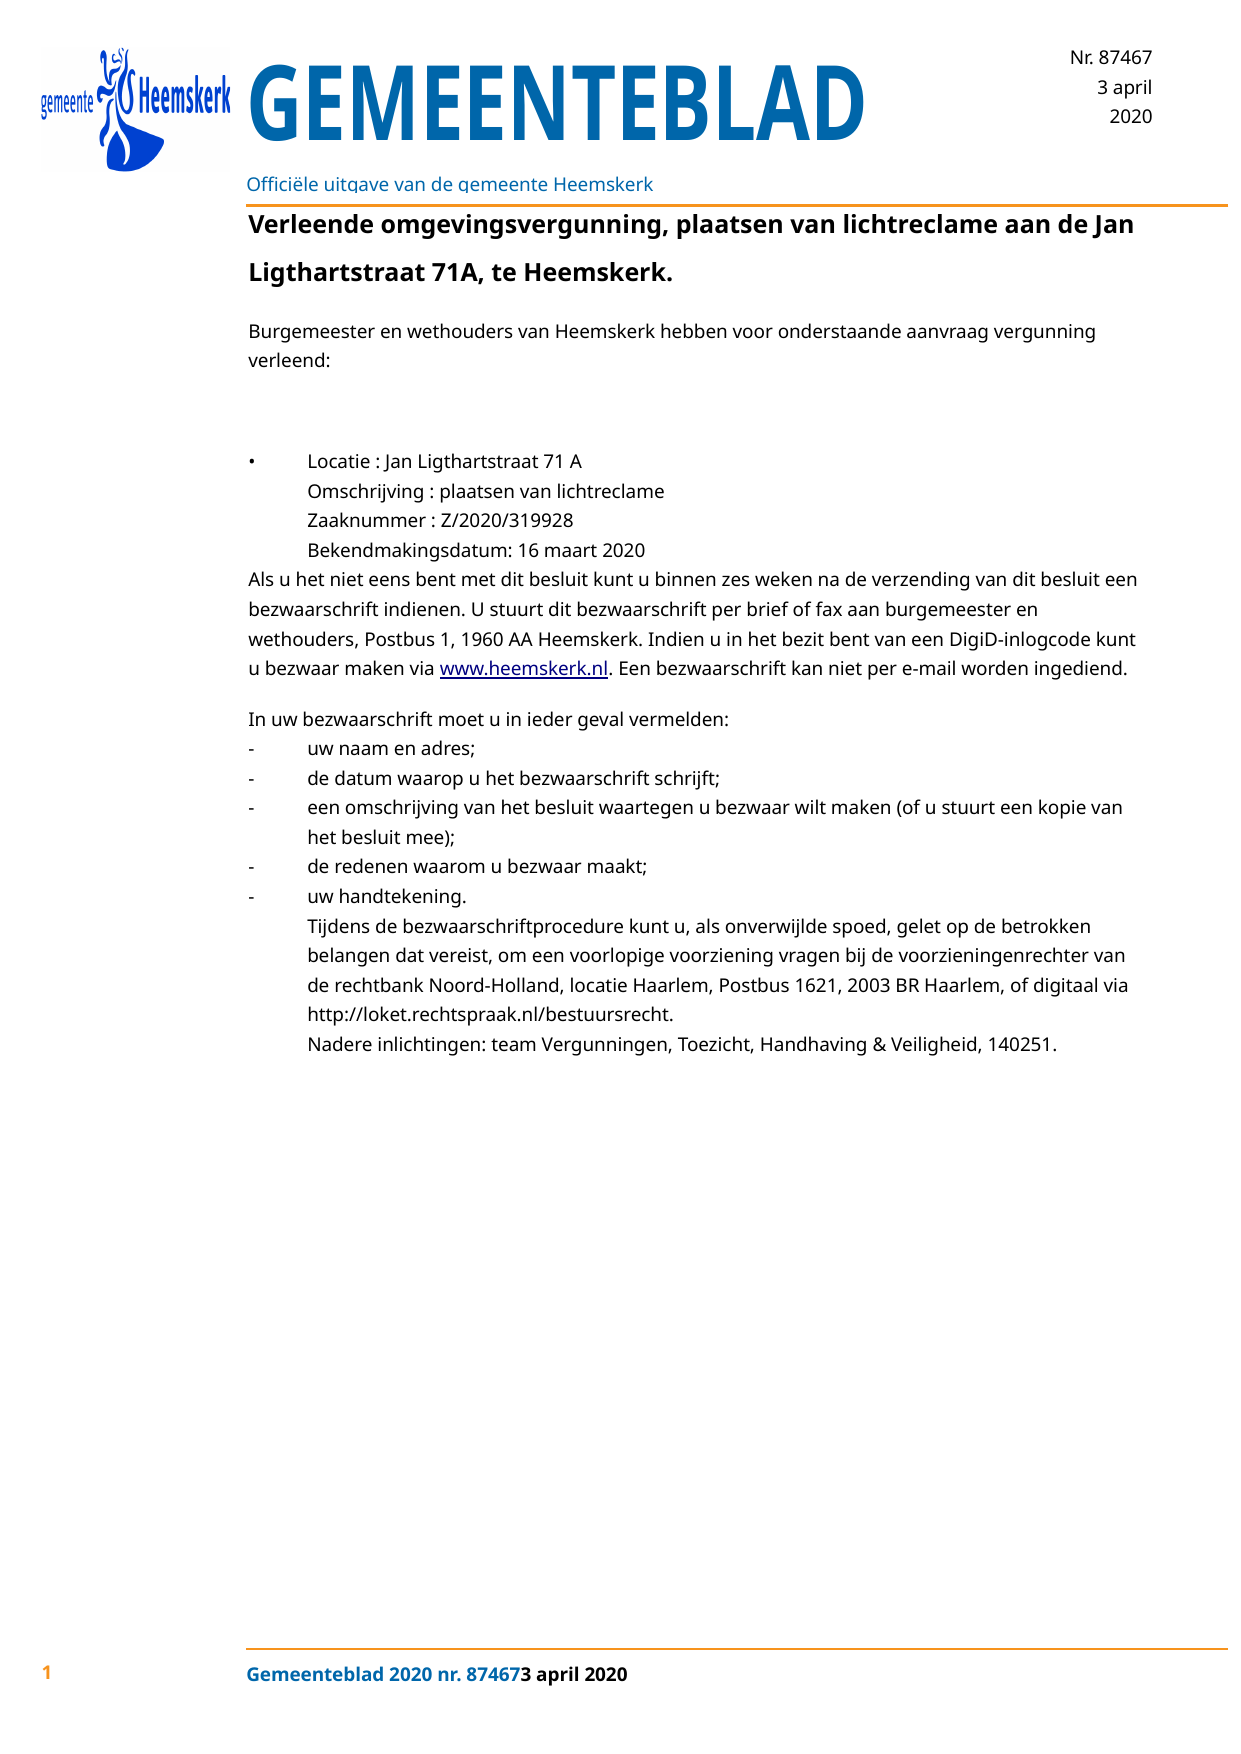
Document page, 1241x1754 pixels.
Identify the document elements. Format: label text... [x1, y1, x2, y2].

list uw naam en adres; [248, 735, 1152, 761]
list Omschrijving : plaatsen van lichtreclame [248, 478, 1152, 504]
list de redenen waarom u bezwaar maakt; [248, 854, 1152, 879]
list een omschrijving van het besluit waartegen u bezwaar wilt maken (of u stuurt een kopie van het besluit mee); [248, 794, 1152, 850]
text In uw bezwaarschrift moet u in ieder geval vermelden: [248, 706, 1152, 732]
list Nadere inlichtingen: team Vergunningen, Toezicht, Handhaving & Veiligheid, 140251. [248, 1031, 1152, 1057]
list Locatie : Jan Ligthartstraat 71 A [248, 448, 1152, 474]
picture [41, 47, 231, 172]
list Bekendmakingsdatum: 16 maart 2020 [248, 537, 1152, 563]
list uw handtekening. [248, 883, 1152, 909]
list Tijdens de bezwaarschriftprocedure kunt u, als onverwijlde spoed, gelet op de betrokken belangen dat vereist, om een voorlopige voorziening vragen bij de voorzieningenrechter van de rechtbank Noord-Holland, locatie Haarlem, Postbus 1621, 2003 BR Haarlem, of digitaal via http://loket.rechtspraak.nl/bestuursrecht. [248, 913, 1152, 1027]
text Als u het niet eens bent met dit besluit kunt u binnen zes weken na de verzending van dit besluit een bezwaarschrift indienen. U stuurt dit bezwaarschrift per brief of fax aan burgemeester en wethouders, Postbus 1, 1960 AA Heemskerk. Indien u in het bezit bent van een DigiD-inlogcode kunt u bezwaar maken via www.heemskerk.nl. Een bezwaarschrift kan niet per e-mail worden ingediend. [248, 567, 1152, 681]
list Zaaknummer : Z/2020/319928 [248, 507, 1152, 533]
list de datum waarop u het bezwaarschrift schrijft; [248, 765, 1152, 791]
text Verleende omgevingsvergunning, plaatsen van lichtreclame aan de Jan Ligthartstraat 71A, te Heemskerk. [248, 207, 1152, 288]
text Burgemeester en wethouders van Heemskerk hebben voor onderstaande aanvraag vergunning verleend: [248, 318, 1152, 373]
